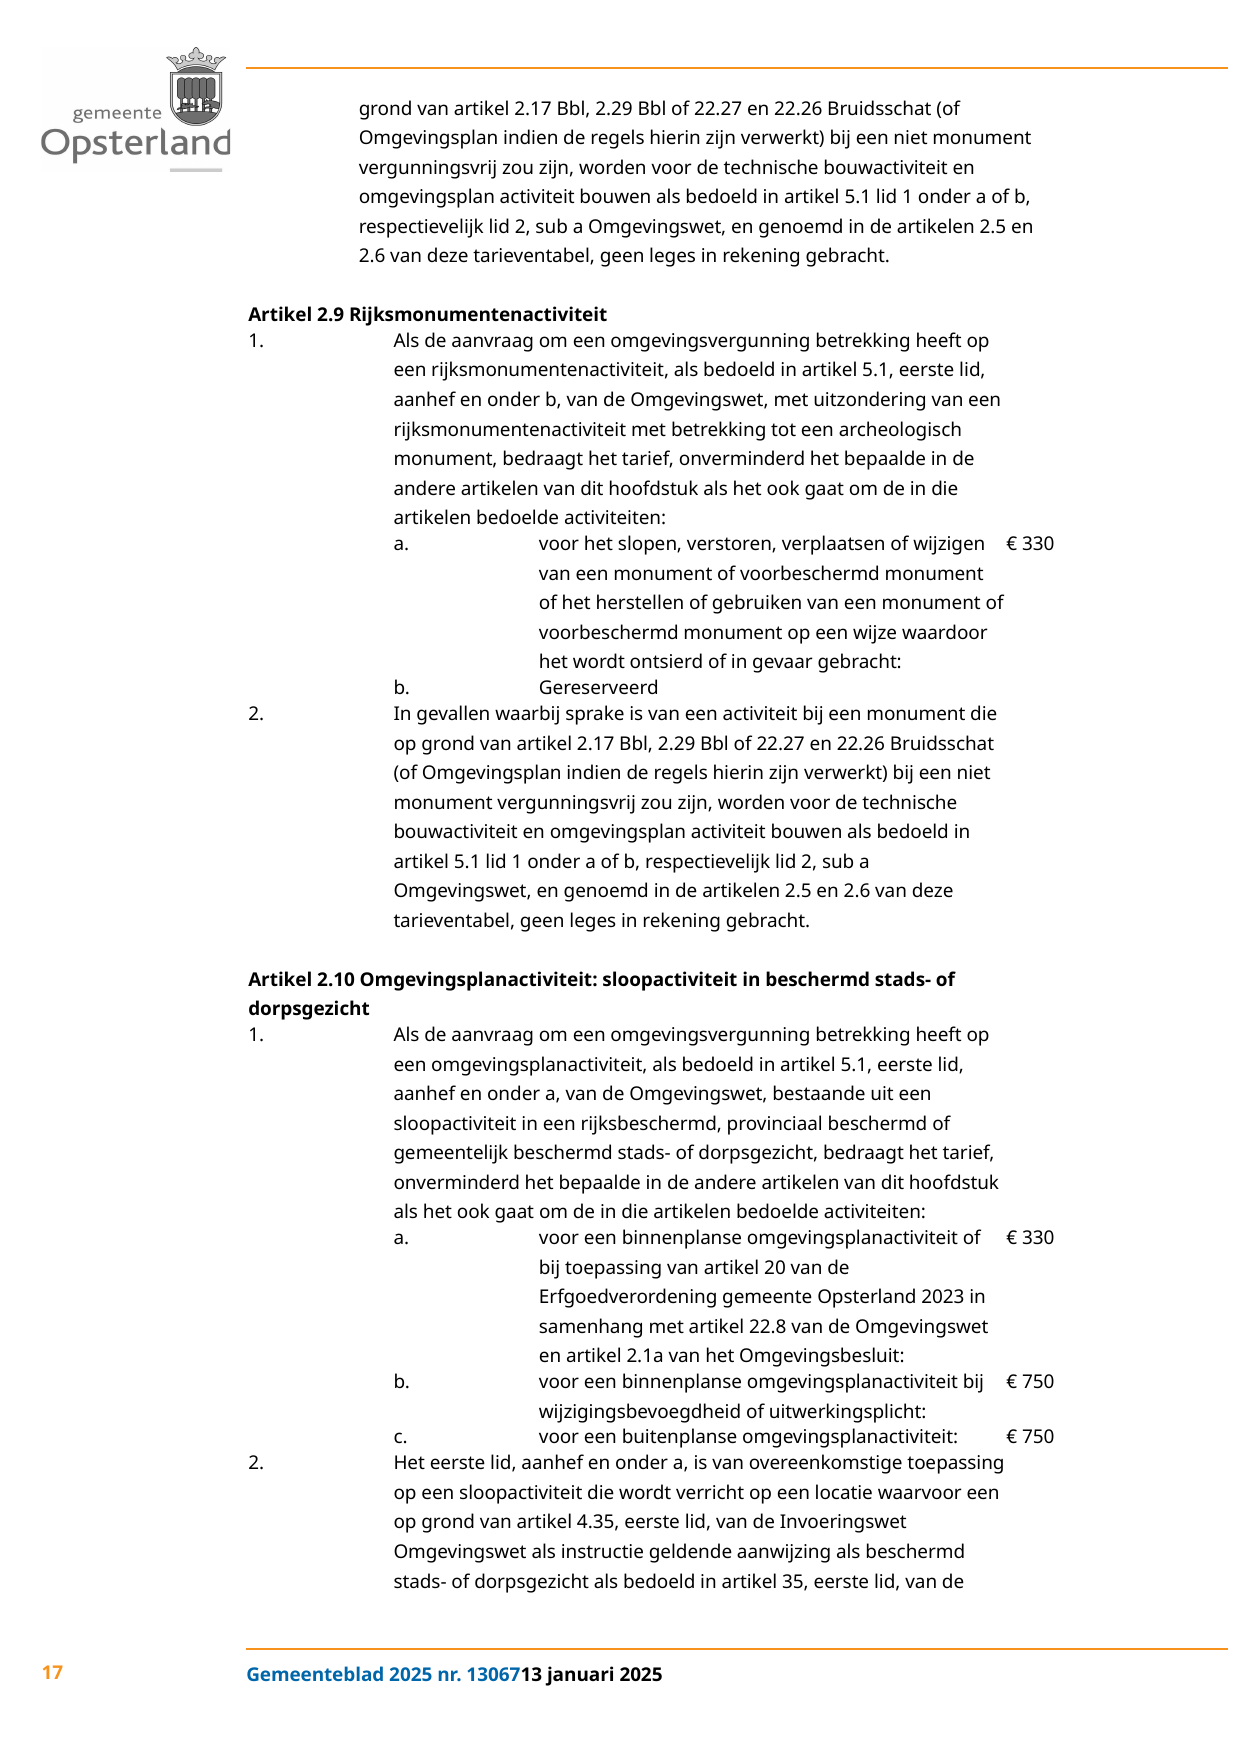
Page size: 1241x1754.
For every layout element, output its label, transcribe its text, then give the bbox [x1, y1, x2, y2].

table_cell 1. [248, 327, 393, 530]
picture [41, 47, 231, 172]
table_cell a. [393, 1224, 539, 1368]
table_header [1006, 966, 1152, 1021]
table_cell [248, 530, 393, 674]
table_cell Gereserveerd [539, 674, 1006, 700]
table_cell € 750 [1006, 1424, 1152, 1449]
table_cell 1. [248, 1021, 393, 1224]
table_cell Als de aanvraag om een omgevingsvergunning betrekking heeft op een omgevingsplanactiviteit, als bedoeld in artikel 5.1, eerste lid, aanhef en onder a, van de Omgevingswet, bestaande uit een sloopactiviteit in een rijksbeschermd, provinciaal beschermd of gemeentelijk beschermd stads- of dorpsgezicht, bedraagt het tarief, onverminderd het bepaalde in de andere artikelen van dit hoofdstuk als het ook gaat om de in die artikelen bedoelde activiteiten: [393, 1021, 1006, 1224]
table_cell voor een binnenplanse omgevingsplanactiviteit bij wijzigingsbevoegdheid of uitwerkingsplicht: [539, 1369, 1006, 1424]
table_cell 2. [248, 1450, 393, 1593]
table_cell [1006, 1021, 1152, 1224]
table_cell Het eerste lid, aanhef en onder a, is van overeenkomstige toepassing op een sloopactiviteit die wordt verricht op een locatie waarvoor een op grond van artikel 4.35, eerste lid, van de Invoeringswet Omgevingswet als instructie geldende aanwijzing als beschermd stads- of dorpsgezicht als bedoeld in artikel 35, eerste lid, van de [393, 1450, 1006, 1593]
table_cell € 330 [1006, 530, 1152, 674]
table_cell c. [393, 1424, 539, 1449]
table_cell [1006, 327, 1152, 530]
table_cell voor een binnenplanse omgevingsplanactiviteit of bij toepassing van artikel 20 van de Erfgoedverordening gemeente Opsterland 2023 in samenhang met artikel 22.8 van de Omgevingswet en artikel 2.1a van het Omgevingsbesluit: [539, 1224, 1006, 1368]
table_cell € 750 [1006, 1369, 1152, 1424]
table_cell b. [393, 674, 539, 700]
table_cell In gevallen waarbij sprake is van een activiteit bij een monument die op grond van artikel 2.17 Bbl, 2.29 Bbl of 22.27 en 22.26 Bruidsschat (of Omgevingsplan indien de regels hierin zijn verwerkt) bij een niet monument vergunningsvrij zou zijn, worden voor de technische bouwactiviteit en omgevingsplan activiteit bouwen als bedoeld in artikel 5.1 lid 1 onder a of b, respectievelijk lid 2, sub a Omgevingswet, en genoemd in de artikelen 2.5 en 2.6 van deze tarieventabel, geen leges in rekening gebracht. [393, 700, 1006, 933]
table_cell [248, 1224, 393, 1368]
table_cell 2. [248, 700, 393, 933]
table_cell [1006, 1450, 1152, 1593]
table_cell Als de aanvraag om een omgevingsvergunning betrekking heeft op een rijksmonumentenactiviteit, als bedoeld in artikel 5.1, eerste lid, aanhef en onder b, van de Omgevingswet, met uitzondering van een rijksmonumentenactiviteit met betrekking tot een archeologisch monument, bedraagt het tarief, onverminderd het bepaalde in de andere artikelen van dit hoofdstuk als het ook gaat om de in die artikelen bedoelde activiteiten: [393, 327, 1006, 530]
table_cell € 330 [1006, 1224, 1152, 1368]
table_header Artikel 2.9 Rijksmonumentenactiviteit [248, 301, 1006, 327]
table_cell grond van artikel 2.17 Bbl, 2.29 Bbl of 22.27 en 22.26 Bruidsschat (of Omgevingsplan indien de regels hierin zijn verwerkt) bij een niet monument vergunningsvrij zou zijn, worden voor de technische bouwactiviteit en omgevingsplan activiteit bouwen als bedoeld in artikel 5.1 lid 1 onder a of b, respectievelijk lid 2, sub a Omgevingswet, en genoemd in de artikelen 2.5 en 2.6 van deze tarieventabel, geen leges in rekening gebracht. [359, 95, 1041, 268]
table_header Artikel 2.10 Omgevingsplanactiviteit: sloopactiviteit in beschermd stads- of dorpsgezicht [248, 966, 1006, 1021]
table_cell [248, 95, 358, 268]
table_cell a. [393, 530, 539, 674]
table_header [1006, 301, 1152, 327]
table_cell b. [393, 1369, 539, 1424]
table_cell [1041, 95, 1152, 268]
table_cell [248, 674, 393, 700]
table_cell [1006, 674, 1152, 700]
table_cell voor een buitenplanse omgevingsplanactiviteit: [539, 1424, 1006, 1449]
table_cell voor het slopen, verstoren, verplaatsen of wijzigen van een monument of voorbeschermd monument of het herstellen of gebruiken van een monument of voorbeschermd monument op een wijze waardoor het wordt ontsierd of in gevaar gebracht: [539, 530, 1006, 674]
table_cell [1006, 700, 1152, 933]
table_cell [248, 1369, 393, 1424]
table_cell [248, 1424, 393, 1449]
